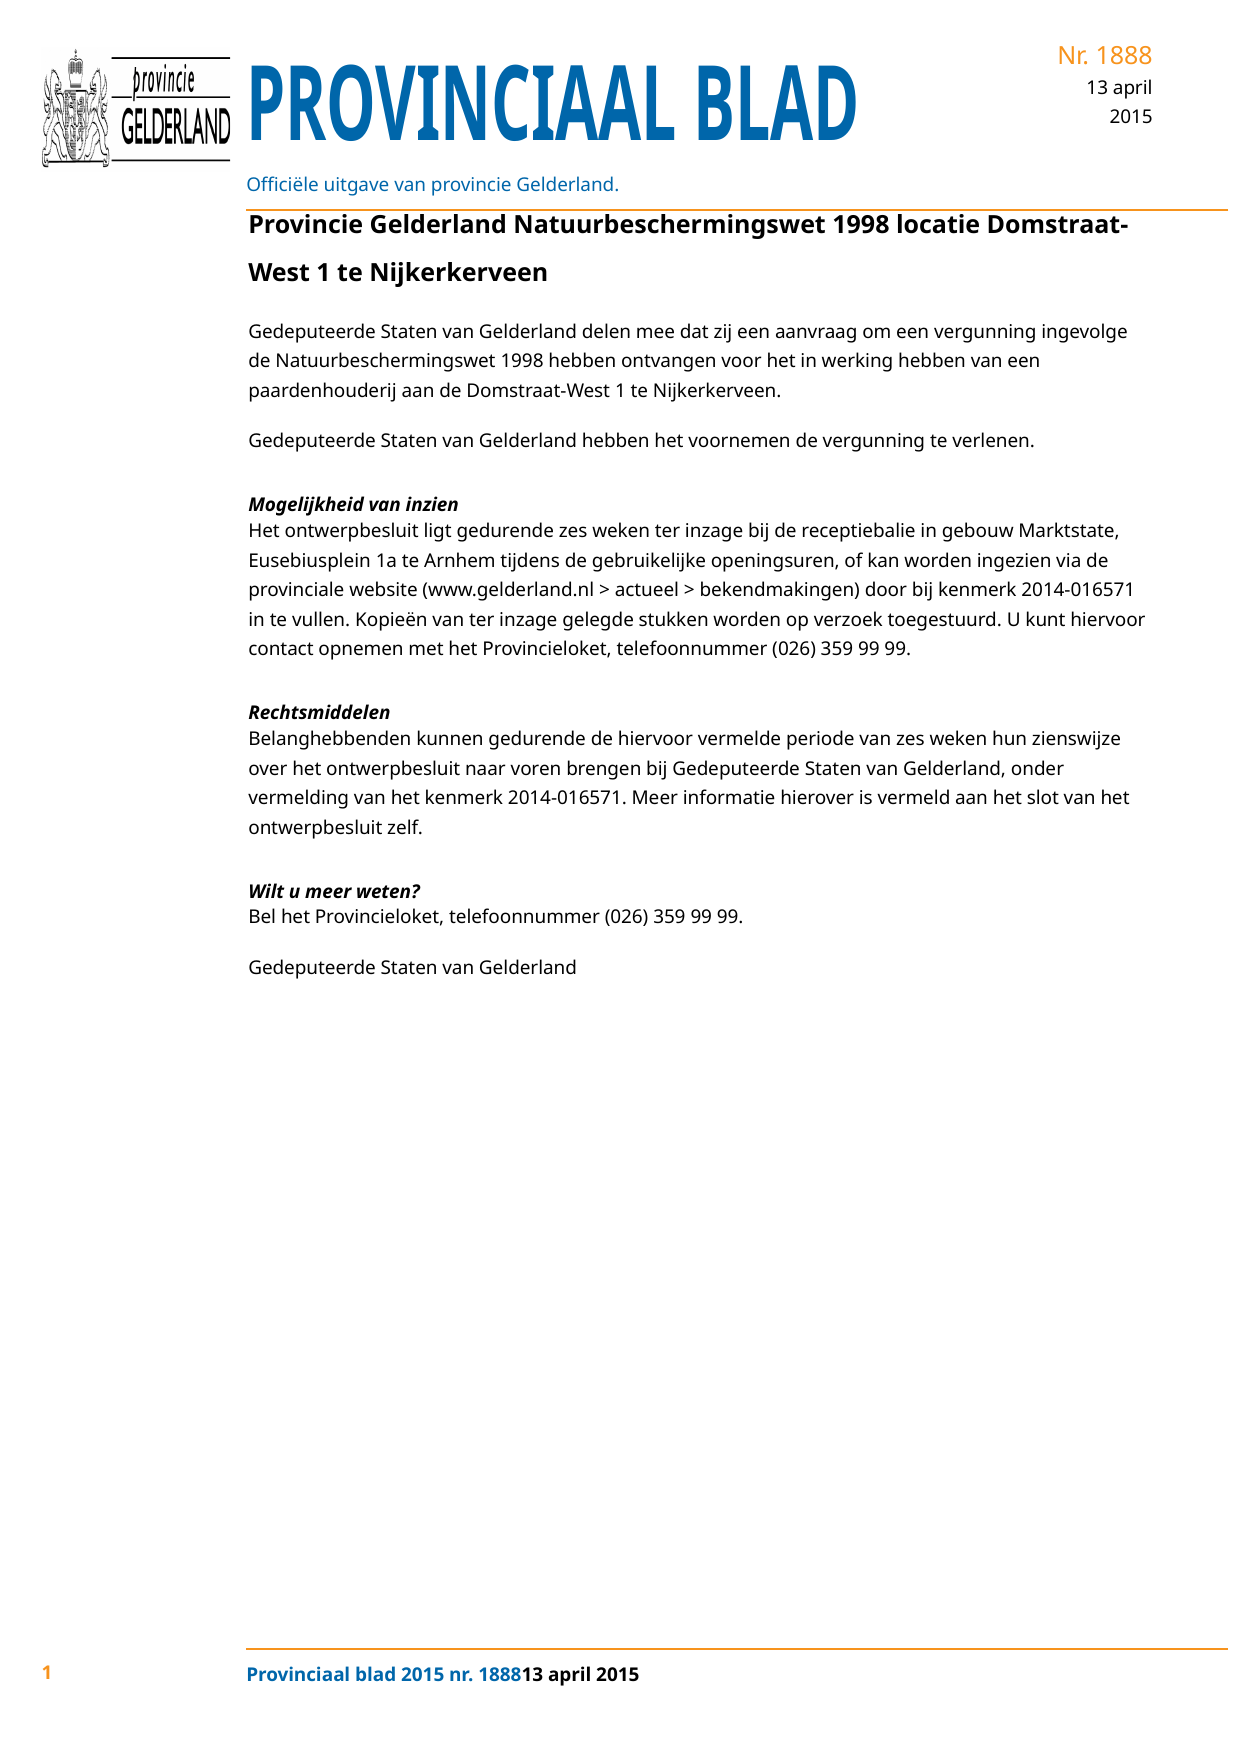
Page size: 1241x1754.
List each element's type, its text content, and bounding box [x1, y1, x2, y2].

picture [41, 47, 231, 172]
text Gedeputeerde Staten van Gelderland delen mee dat zij een aanvraag om een vergunning ingevolge de Natuurbeschermingswet 1998 hebben ontvangen voor het in werking hebben van een paardenhouderij aan de Domstraat-West 1 te Nijkerkerveen. [248, 318, 1152, 403]
text Belanghebbenden kunnen gedurende de hiervoor vermelde periode van zes weken hun zienswijze over het ontwerpbesluit naar voren brengen bij Gedeputeerde Staten van Gelderland, onder vermelding van het kenmerk 2014-016571. Meer informatie hierover is vermeld aan het slot van het ontwerpbesluit zelf. [248, 725, 1152, 840]
text Bel het Provincieloket, telefoonnummer (026) 359 99 99. [248, 904, 1152, 929]
text Gedeputeerde Staten van Gelderland hebben het voornemen de vergunning te verlenen. [248, 427, 1152, 453]
text Wilt u meer weten? [248, 878, 1152, 904]
text Mogelijkheid van inzien [248, 491, 1152, 517]
text Het ontwerpbesluit ligt gedurende zes weken ter inzage bij de receptiebalie in gebouw Marktstate, Eusebiusplein 1a te Arnhem tijdens de gebruikelijke openingsuren, of kan worden ingezien via de provinciale website (www.gelderland.nl > actueel > bekendmakingen) door bij kenmerk 2014-016571 in te vullen. Kopieën van ter inzage gelegde stukken worden op verzoek toegestuurd. U kunt hiervoor contact opnemen met het Provincieloket, telefoonnummer (026) 359 99 99. [248, 517, 1152, 661]
text Provincie Gelderland Natuurbeschermingswet 1998 locatie Domstraat-West 1 te Nijkerkerveen [248, 211, 1152, 288]
text Rechtsmiddelen [248, 699, 1152, 725]
text Gedeputeerde Staten van Gelderland [248, 954, 1152, 980]
